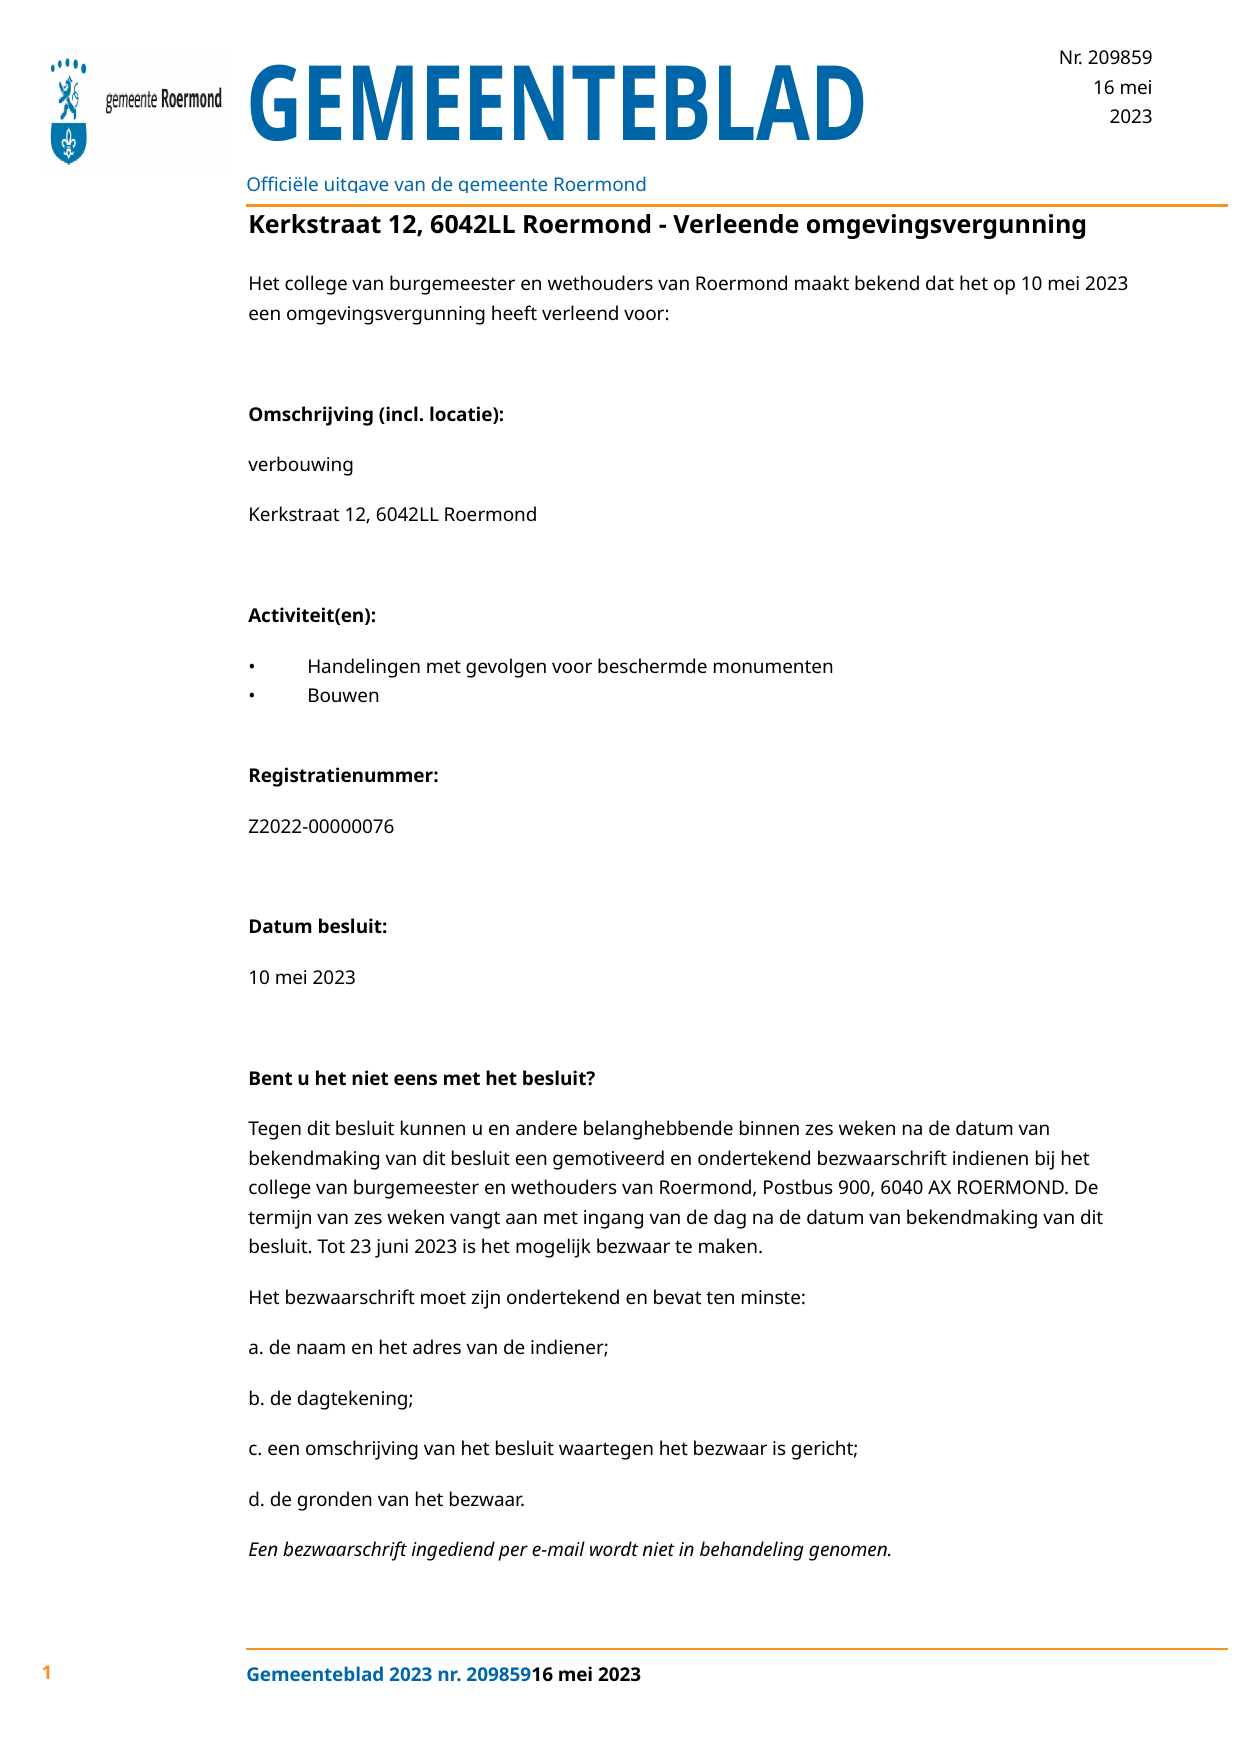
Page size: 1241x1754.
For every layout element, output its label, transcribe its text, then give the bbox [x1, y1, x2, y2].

text Een bezwaarschrift ingediend per e-mail wordt niet in behandeling genomen. [248, 1536, 1152, 1562]
list Bouwen [248, 682, 1152, 708]
text Het college van burgemeester en wethouders van Roermond maakt bekend dat het op 10 mei 2023 een omgevingsvergunning heeft verleend voor: [248, 270, 1152, 326]
picture [41, 47, 231, 172]
text Activiteit(en): [248, 602, 1152, 628]
text Kerkstraat 12, 6042LL Roermond [248, 502, 1152, 527]
text d. de gronden van het bezwaar. [248, 1486, 1152, 1511]
text Kerkstraat 12, 6042LL Roermond - Verleende omgevingsvergunning [248, 207, 1152, 241]
text c. een omschrijving van het besluit waartegen het bezwaar is gericht; [248, 1435, 1152, 1461]
text Tegen dit besluit kunnen u en andere belanghebbende binnen zes weken na de datum van bekendmaking van dit besluit een gemotiveerd en ondertekend bezwaarschrift indienen bij het college van burgemeester en wethouders van Roermond, Postbus 900, 6040 AX ROERMOND. De termijn van zes weken vangt aan met ingang van de dag na de datum van bekendmaking van dit besluit. Tot 23 juni 2023 is het mogelijk bezwaar te maken. [248, 1115, 1152, 1259]
text Datum besluit: [248, 914, 1152, 939]
text b. de dagtekening; [248, 1385, 1152, 1411]
text verbouwing [248, 451, 1152, 477]
text Het bezwaarschrift moet zijn ondertekend en bevat ten minste: [248, 1284, 1152, 1310]
text Bent u het niet eens met het besluit? [248, 1065, 1152, 1091]
text Omschrijving (incl. locatie): [248, 401, 1152, 426]
text Registratienummer: [248, 762, 1152, 788]
list Handelingen met gevolgen voor beschermde monumenten [248, 653, 1152, 678]
text Z2022-00000076 [248, 813, 1152, 838]
text 10 mei 2023 [248, 964, 1152, 990]
text a. de naam en het adres van de indiener; [248, 1334, 1152, 1360]
